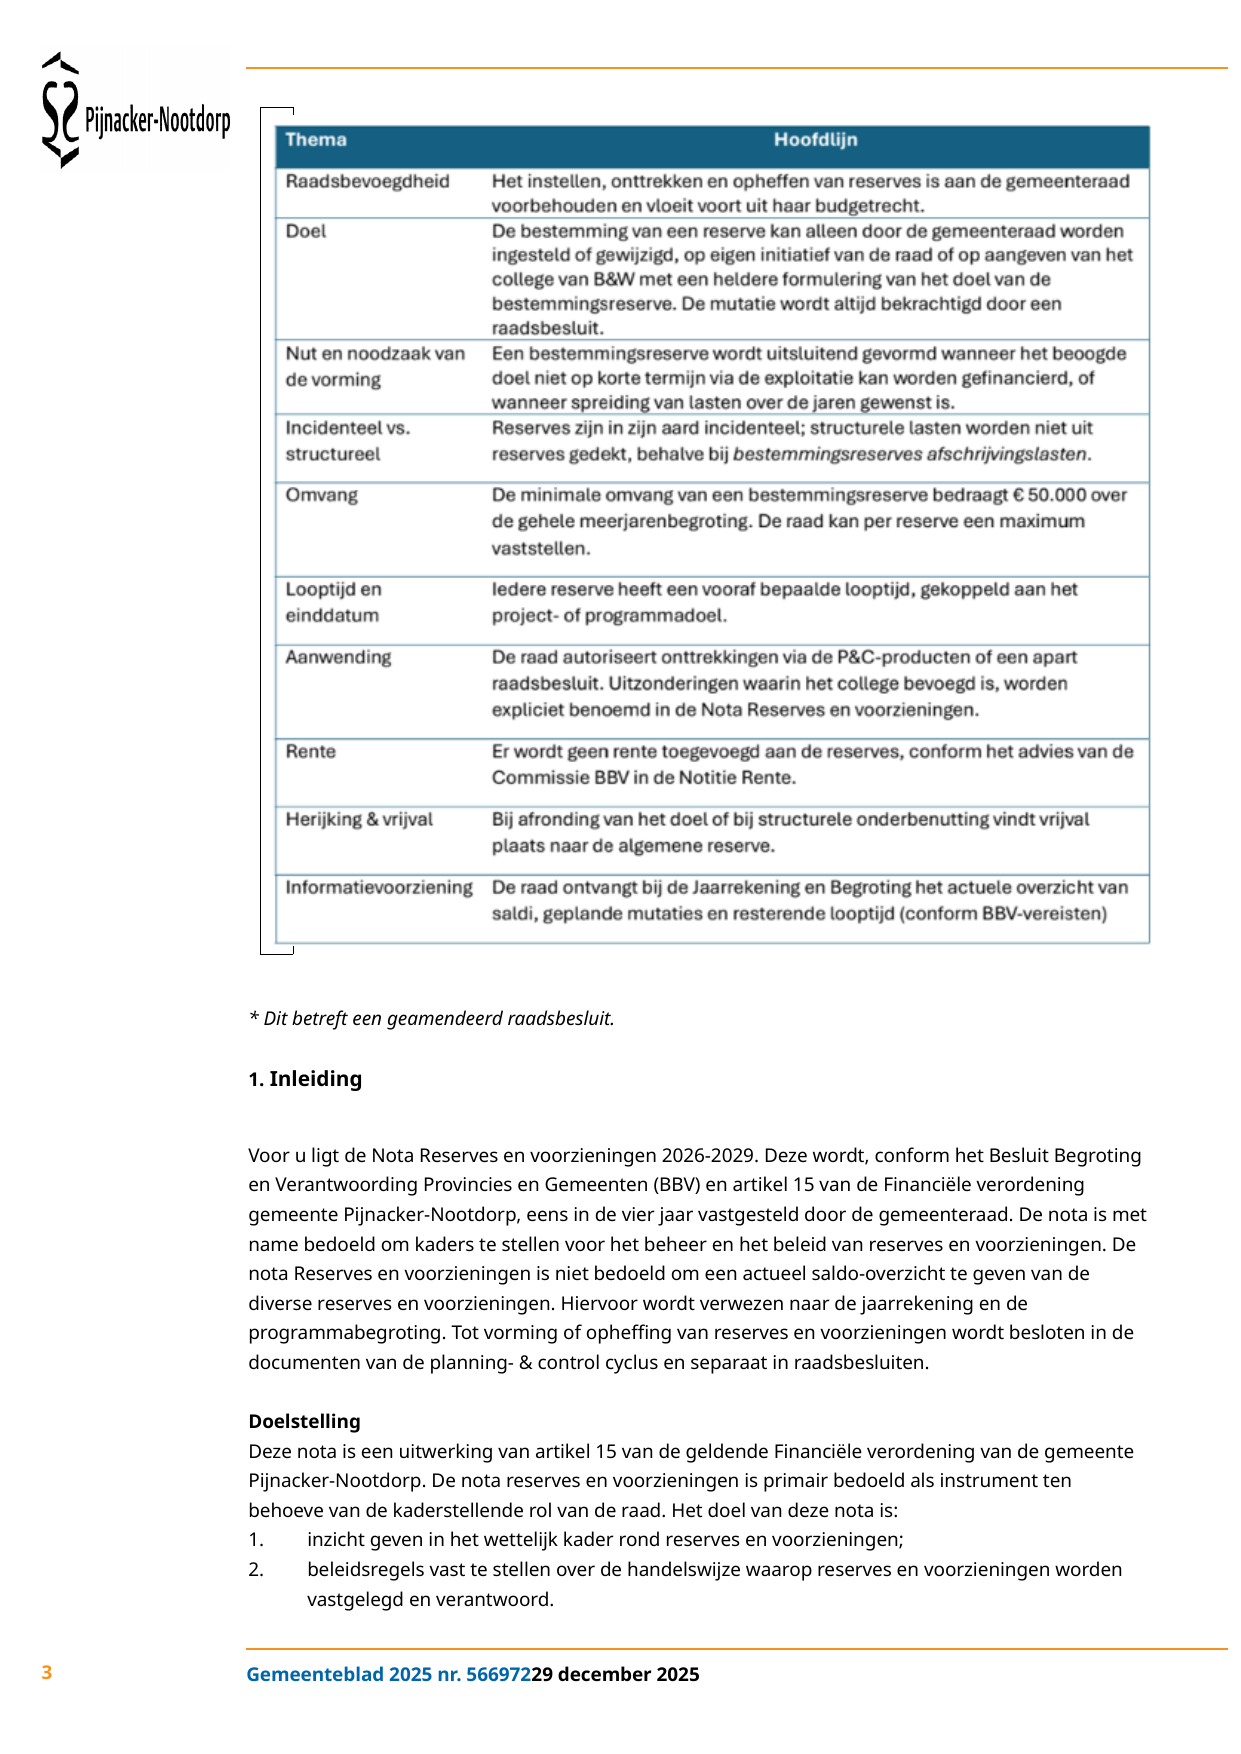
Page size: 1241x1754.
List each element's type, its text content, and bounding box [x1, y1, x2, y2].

picture [41, 47, 231, 172]
list beleidsregels vast te stellen over de handelswijze waarop reserves en voorzieningen worden vastgelegd en verantwoord. [248, 1556, 1152, 1612]
list inzicht geven in het wettelijk kader rond reserves en voorzieningen; [248, 1527, 1152, 1552]
text Deze nota is een uitwerking van artikel 15 van de geldende Financiële verordening van de gemeente Pijnacker-Nootdorp. De nota reserves en voorzieningen is primair bedoeld als instrument ten behoeve van de kaderstellende rol van de raad. Het doel van deze nota is: [248, 1438, 1152, 1523]
picture [268, 115, 1155, 946]
text Doelstelling [248, 1408, 1152, 1434]
text * Dit betreft een geamendeerd raadsbesluit. [248, 1005, 1152, 1031]
text Voor u ligt de Nota Reserves en voorzieningen 2026-2029. Deze wordt, conform het Besluit Begroting en Verantwoording Provincies en Gemeenten (BBV) en artikel 15 van de Financiële verordening gemeente Pijnacker-Nootdorp, eens in de vier jaar vastgesteld door de gemeenteraad. De nota is met name bedoeld om kaders te stellen voor het beheer en het beleid van reserves en voorzieningen. De nota Reserves en voorzieningen is niet bedoeld om een actueel saldo-overzicht te geven van de diverse reserves en voorzieningen. Hiervoor wordt verwezen naar de jaarrekening en de programmabegroting. Tot vorming of opheffing van reserves en voorzieningen wordt besloten in de documenten van de planning- & control cyclus en separaat in raadsbesluiten. [248, 1142, 1152, 1375]
text 1. Inleiding [248, 1064, 1152, 1093]
